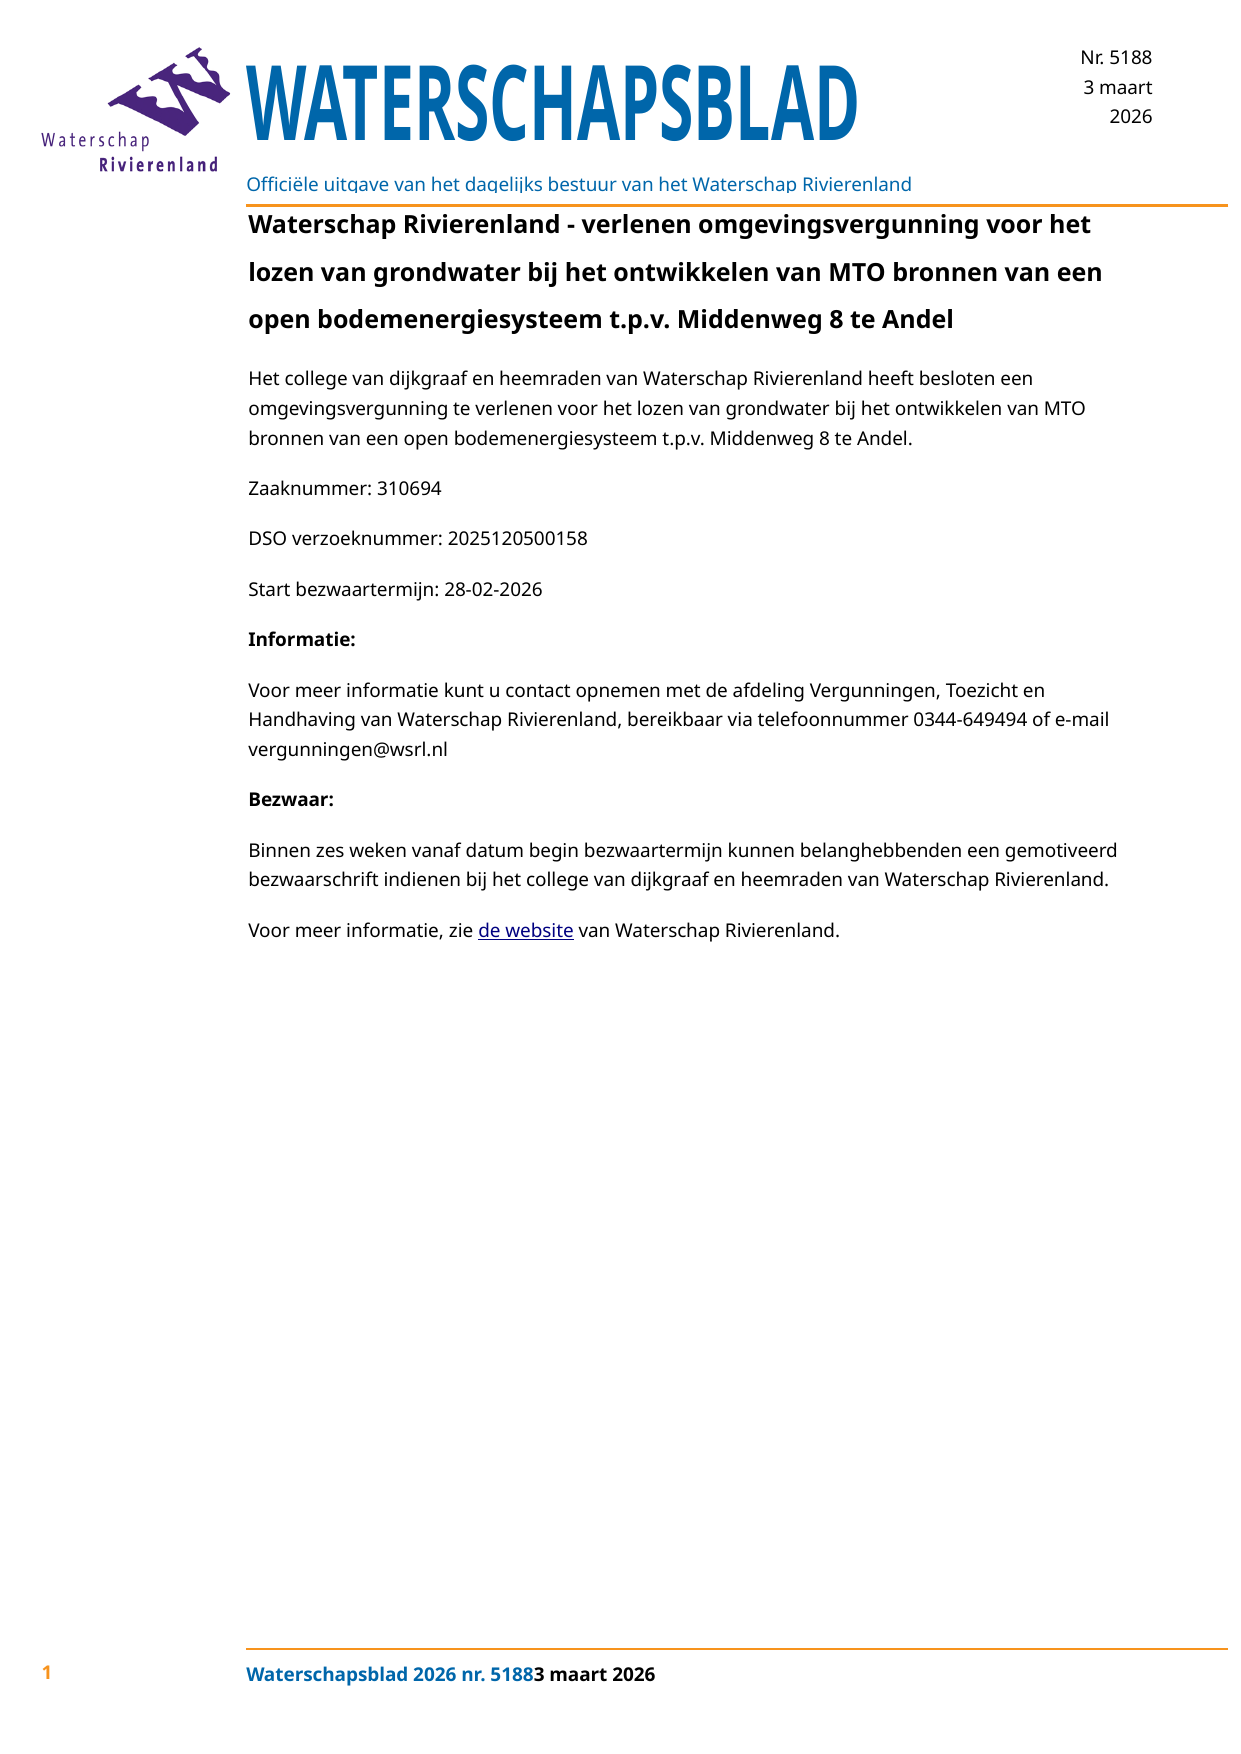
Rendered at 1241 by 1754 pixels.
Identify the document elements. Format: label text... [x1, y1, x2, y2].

text Bezwaar: [248, 786, 1152, 812]
text Informatie: [248, 626, 1152, 652]
picture [41, 47, 231, 172]
text Voor meer informatie kunt u contact opnemen met de afdeling Vergunningen, Toezicht en Handhaving van Waterschap Rivierenland, bereikbaar via telefoonnummer 0344-649494 of e-mail vergunningen@wsrl.nl [248, 677, 1152, 762]
text Binnen zes weken vanaf datum begin bezwaartermijn kunnen belanghebbenden een gemotiveerd bezwaarschrift indienen bij het college van dijkgraaf en heemraden van Waterschap Rivierenland. [248, 837, 1152, 892]
text Start bezwaartermijn: 28-02-2026 [248, 576, 1152, 602]
text Waterschap Rivierenland - verlenen omgevingsvergunning voor het lozen van grondwater bij het ontwikkelen van MTO bronnen van een open bodemenergiesysteem t.p.v. Middenweg 8 te Andel [248, 207, 1152, 336]
text DSO verzoeknummer: 2025120500158 [248, 526, 1152, 551]
text Het college van dijkgraaf en heemraden van Waterschap Rivierenland heeft besloten een omgevingsvergunning te verlenen voor het lozen van grondwater bij het ontwikkelen van MTO bronnen van een open bodemenergiesysteem t.p.v. Middenweg 8 te Andel. [248, 366, 1152, 450]
text Zaaknummer: 310694 [248, 475, 1152, 501]
text Voor meer informatie, zie de website van Waterschap Rivierenland. [248, 917, 1152, 942]
